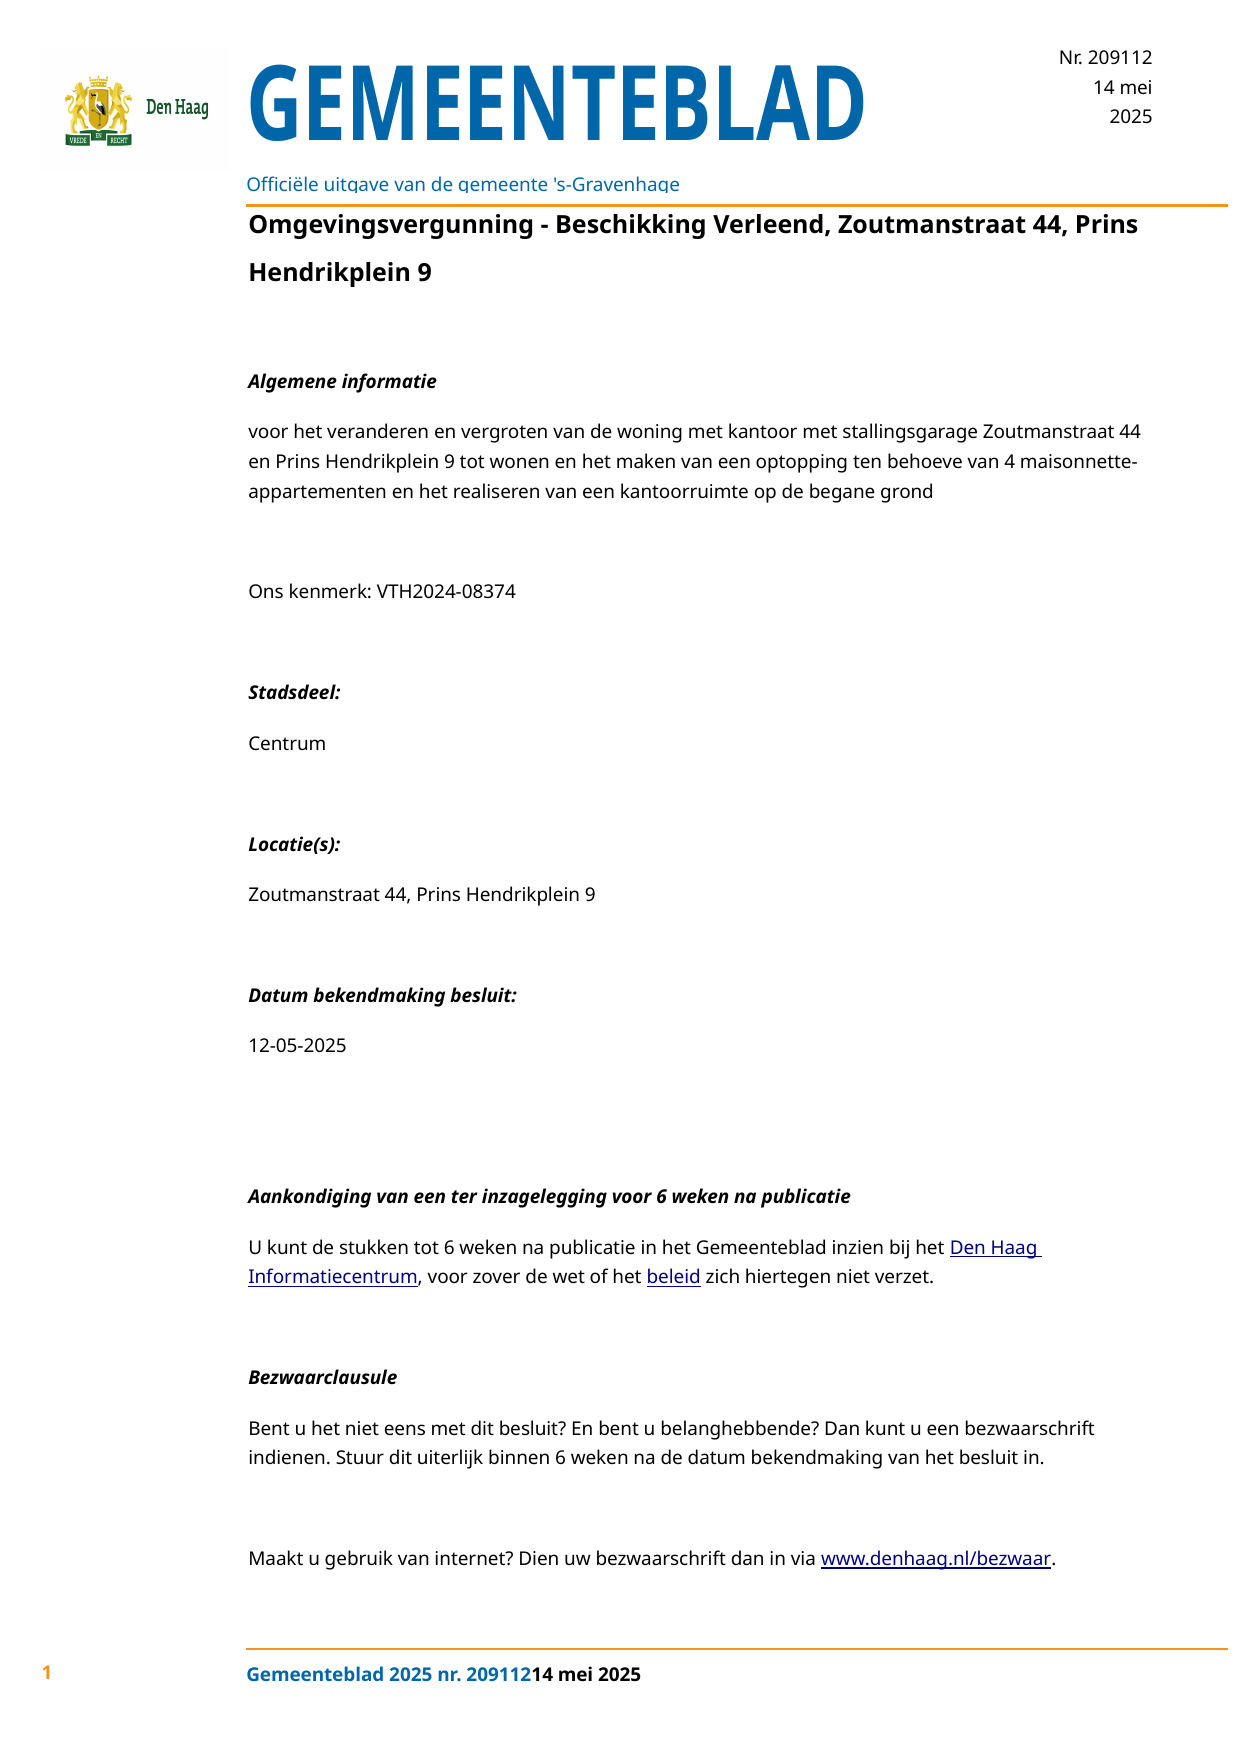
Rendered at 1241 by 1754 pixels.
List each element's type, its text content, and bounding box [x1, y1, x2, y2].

text Algemene informatie [248, 368, 1152, 394]
text U kunt de stukken tot 6 weken na publicatie in het Gemeenteblad inzien bij het Den Haag Informatiecentrum, voor zover de wet of het beleid zich hiertegen niet verzet. [248, 1234, 1152, 1289]
text Bezwaarclausule [248, 1364, 1152, 1390]
text Aankondiging van een ter inzagelegging voor 6 weken na publicatie [248, 1184, 1152, 1209]
text Datum bekendmaking besluit: [248, 982, 1152, 1008]
text Locatie(s): [248, 831, 1152, 857]
text voor het veranderen en vergroten van de woning met kantoor met stallingsgarage Zoutmanstraat 44 en Prins Hendrikplein 9 tot wonen en het maken van een optopping ten behoeve van 4 maisonnette-appartementen en het realiseren van een kantoorruimte op de begane grond [248, 419, 1152, 504]
text Omgevingsvergunning - Beschikking Verleend, Zoutmanstraat 44, Prins Hendrikplein 9 [248, 207, 1152, 288]
text Centrum [248, 730, 1152, 756]
text Maakt u gebruik van internet? Dien uw bezwaarschrift dan in via www.denhaag.nl/bezwaar. [248, 1545, 1152, 1571]
text Bent u het niet eens met dit besluit? En bent u belanghebbende? Dan kunt u een bezwaarschrift indienen. Stuur dit uiterlijk binnen 6 weken na de datum bekendmaking van het besluit in. [248, 1415, 1152, 1470]
text Zoutmanstraat 44, Prins Hendrikplein 9 [248, 881, 1152, 907]
text 12-05-2025 [248, 1032, 1152, 1058]
text Ons kenmerk: VTH2024-08374 [248, 579, 1152, 604]
text Stadsdeel: [248, 679, 1152, 705]
picture [41, 47, 231, 172]
